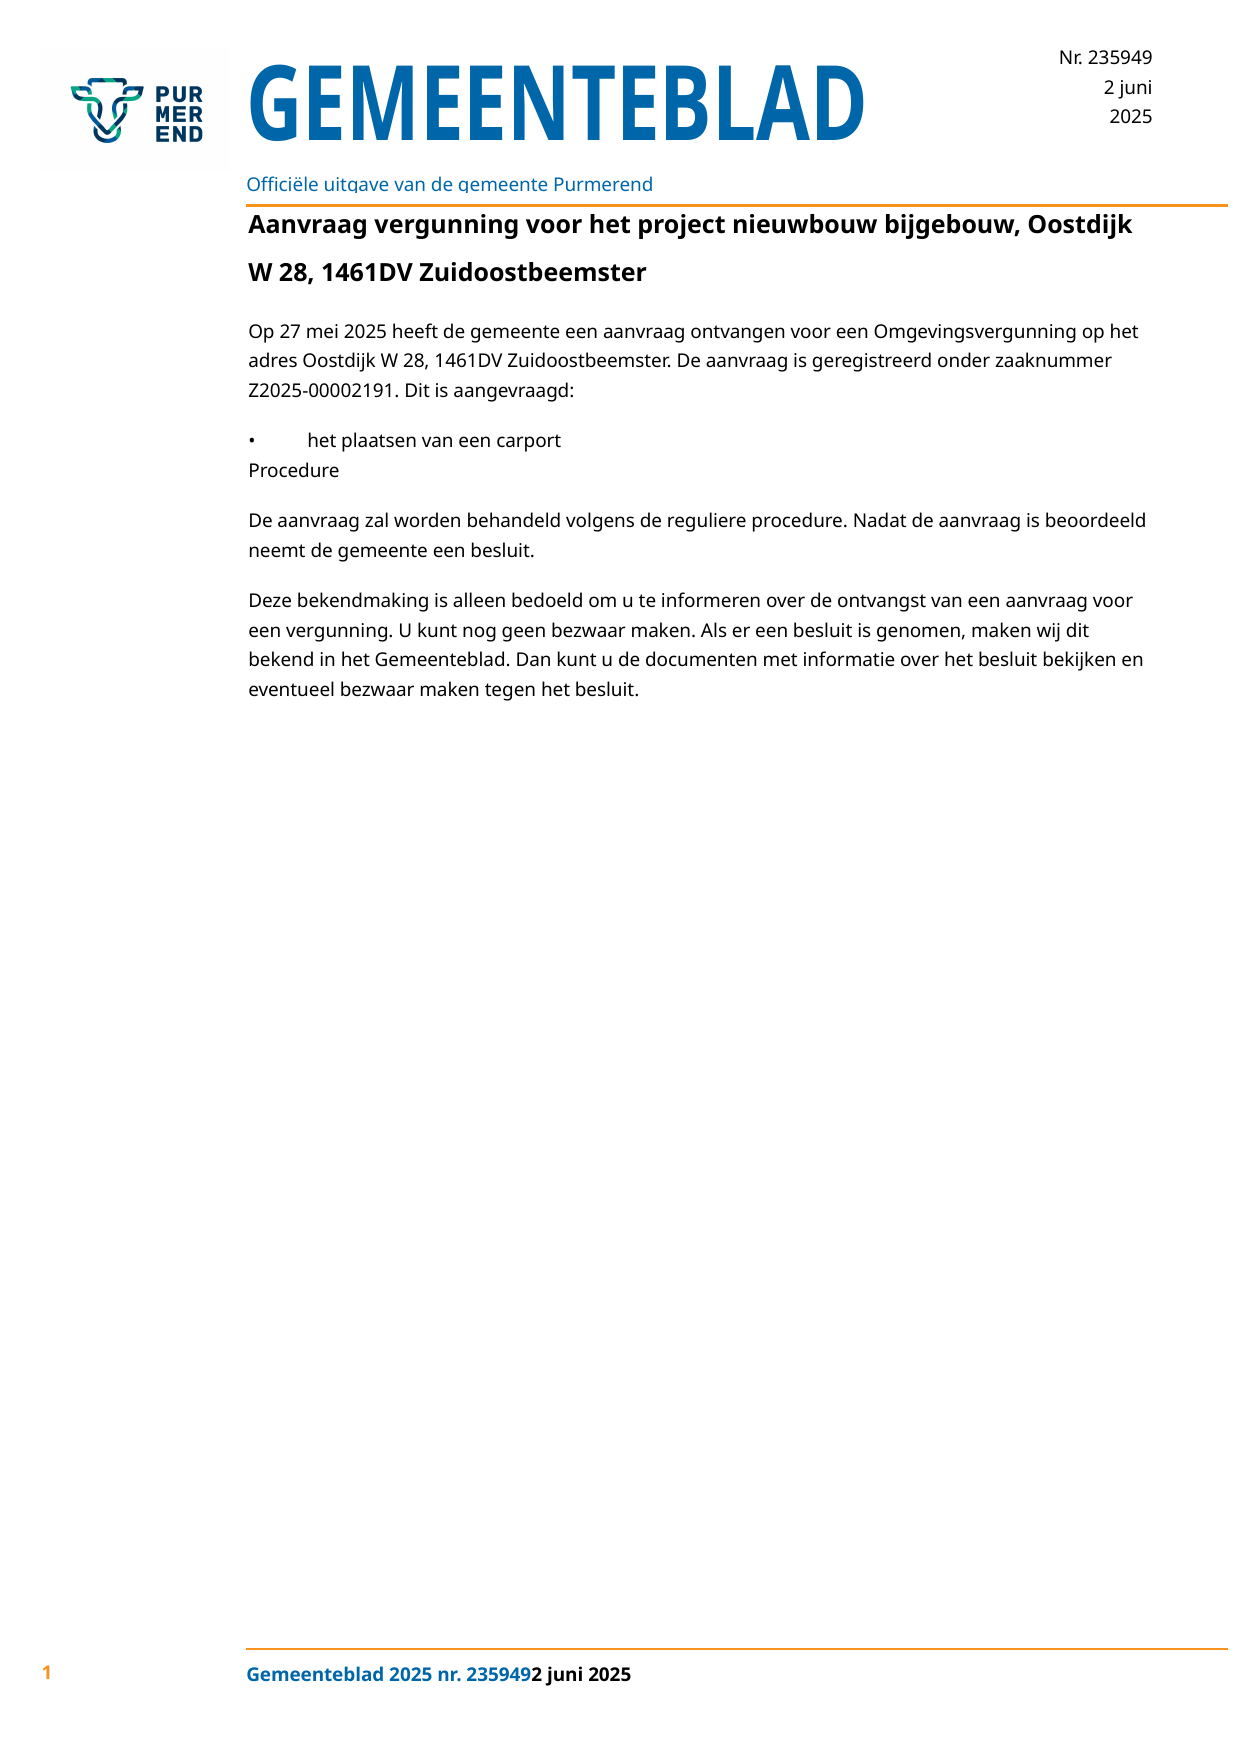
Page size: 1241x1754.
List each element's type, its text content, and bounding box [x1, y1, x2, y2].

text Procedure [248, 457, 1152, 483]
text Op 27 mei 2025 heeft de gemeente een aanvraag ontvangen voor een Omgevingsvergunning op het adres Oostdijk W 28, 1461DV Zuidoostbeemster. De aanvraag is geregistreerd onder zaaknummer Z2025-00002191. Dit is aangevraagd: [248, 318, 1152, 403]
list het plaatsen van een carport [248, 427, 1152, 453]
text Deze bekendmaking is alleen bedoeld om u te informeren over de ontvangst van een aanvraag voor een vergunning. U kunt nog geen bezwaar maken. Als er een besluit is genomen, maken wij dit bekend in het Gemeenteblad. Dan kunt u de documenten met informatie over het besluit bekijken en eventueel bezwaar maken tegen het besluit. [248, 587, 1152, 702]
text De aanvraag zal worden behandeld volgens de reguliere procedure. Nadat de aanvraag is beoordeeld neemt de gemeente een besluit. [248, 507, 1152, 563]
text Aanvraag vergunning voor het project nieuwbouw bijgebouw, Oostdijk W 28, 1461DV Zuidoostbeemster [248, 207, 1152, 288]
picture [41, 47, 231, 172]
